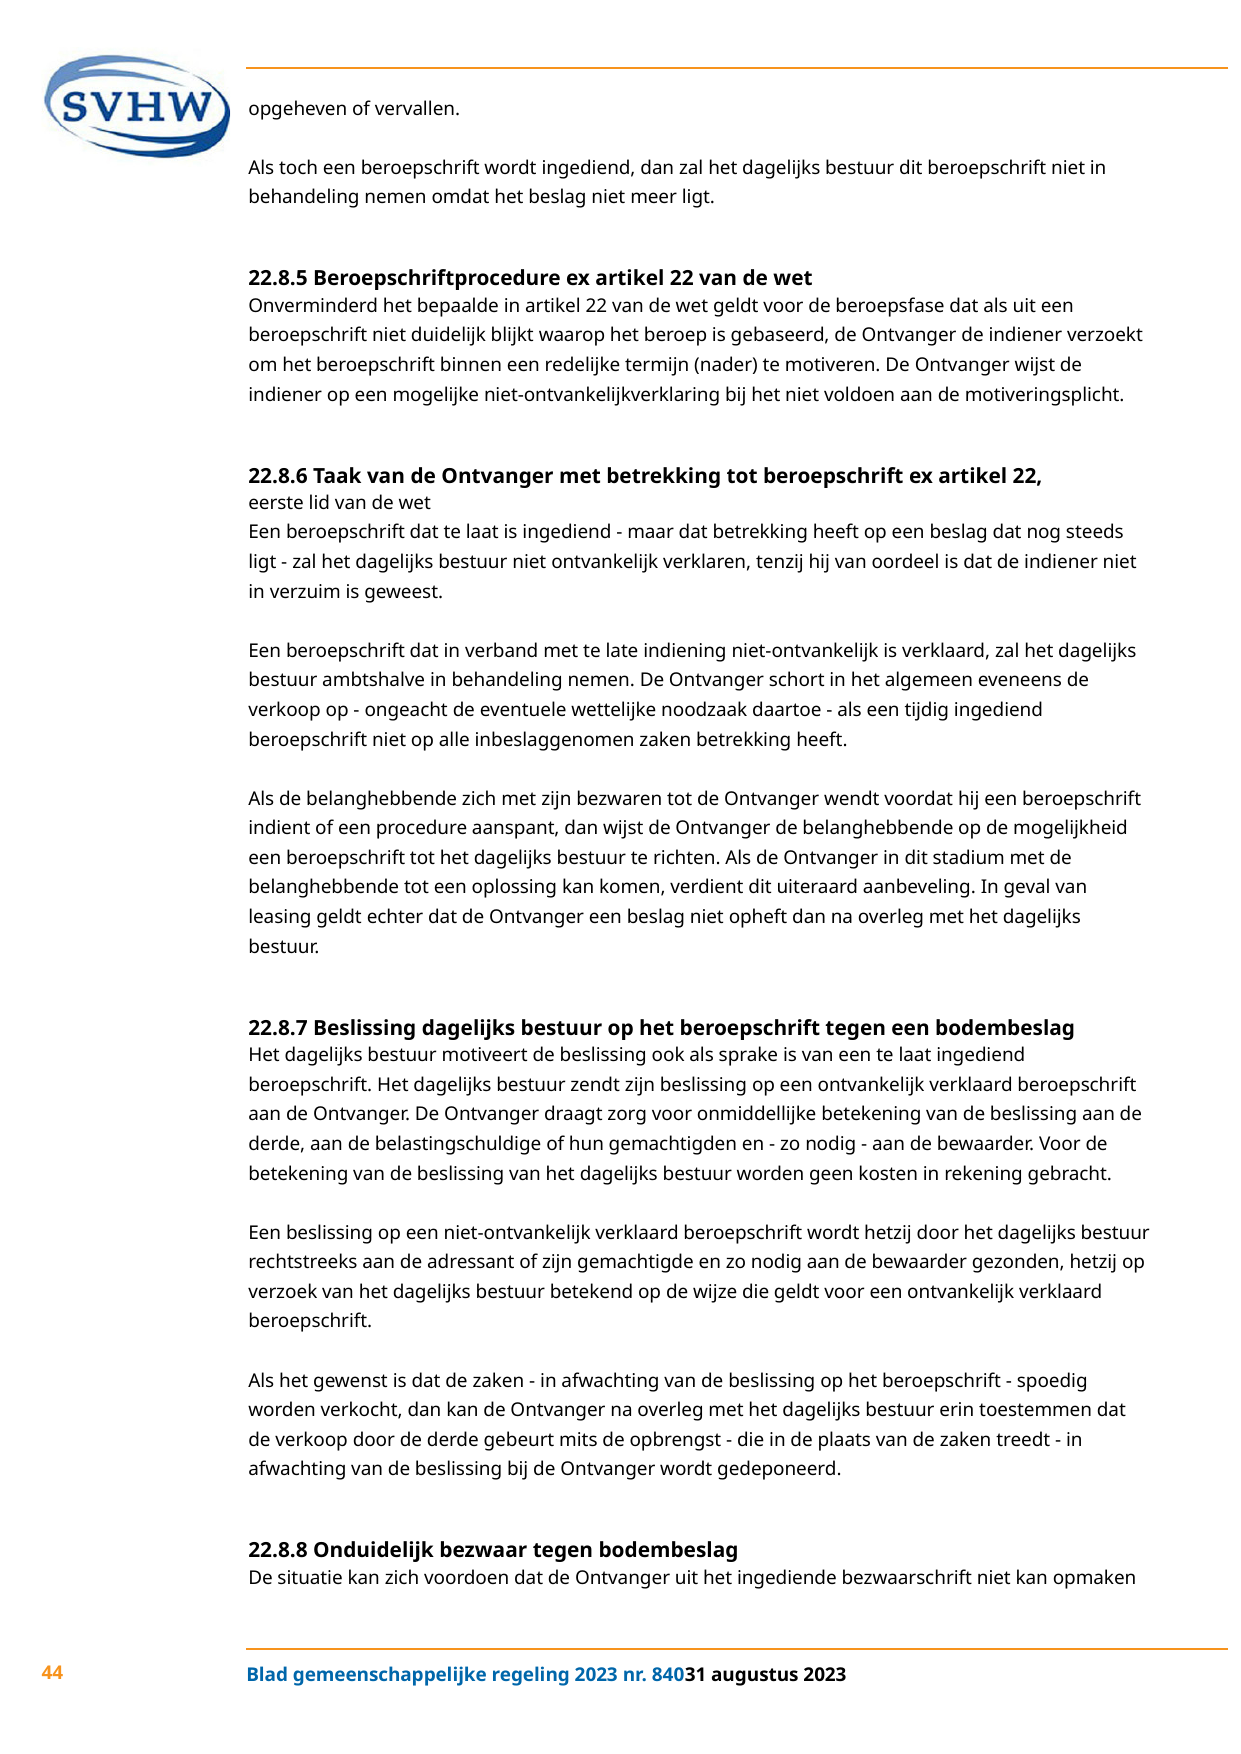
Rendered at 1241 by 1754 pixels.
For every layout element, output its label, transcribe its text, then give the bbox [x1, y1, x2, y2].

text eerste lid van de wet [248, 489, 1152, 515]
text 22.8.5 Beroepschriftprocedure ex artikel 22 van de wet [248, 263, 1152, 292]
text 22.8.7 Beslissing dagelijks bestuur op het beroepschrift tegen een bodembeslag [248, 1013, 1152, 1041]
text Een beroepschrift dat te laat is ingediend - maar dat betrekking heeft op een beslag dat nog steeds ligt - zal het dagelijks bestuur niet ontvankelijk verklaren, tenzij hij van oordeel is dat de indiener niet in verzuim is geweest. [248, 519, 1152, 604]
text Als de belanghebbende zich met zijn bezwaren tot de Ontvanger wendt voordat hij een beroepschrift indient of een procedure aanspant, dan wijst de Ontvanger de belanghebbende op de mogelijkheid een beroepschrift tot het dagelijks bestuur te richten. Als de Ontvanger in dit stadium met de belanghebbende tot een oplossing kan komen, verdient dit uiteraard aanbeveling. In geval van leasing geldt echter dat de Ontvanger een beslag niet opheft dan na overleg met het dagelijks bestuur. [248, 785, 1152, 959]
text opgeheven of vervallen. [248, 95, 1152, 121]
text Een beroepschrift dat in verband met te late indiening niet-ontvankelijk is verklaard, zal het dagelijks bestuur ambtshalve in behandeling nemen. De Ontvanger schort in het algemeen eveneens de verkoop op - ongeacht de eventuele wettelijke noodzaak daartoe - als een tijdig ingediend beroepschrift niet op alle inbeslaggenomen zaken betrekking heeft. [248, 637, 1152, 752]
text 22.8.6 Taak van de Ontvanger met betrekking tot beroepschrift ex artikel 22, [248, 461, 1152, 489]
text 22.8.8 Onduidelijk bezwaar tegen bodembeslag [248, 1536, 1152, 1564]
text Het dagelijks bestuur motiveert de beslissing ook als sprake is van een te laat ingediend beroepschrift. Het dagelijks bestuur zendt zijn beslissing op een ontvankelijk verklaard beroepschrift aan de Ontvanger. De Ontvanger draagt zorg voor onmiddellijke betekening van de beslissing aan de derde, aan de belastingschuldige of hun gemachtigden en - zo nodig - aan de bewaarder. Voor de betekening van de beslissing van het dagelijks bestuur worden geen kosten in rekening gebracht. [248, 1041, 1152, 1185]
text Als toch een beroepschrift wordt ingediend, dan zal het dagelijks bestuur dit beroepschrift niet in behandeling nemen omdat het beslag niet meer ligt. [248, 154, 1152, 209]
text Een beslissing op een niet-ontvankelijk verklaard beroepschrift wordt hetzij door het dagelijks bestuur rechtstreeks aan de adressant of zijn gemachtigde en zo nodig aan de bewaarder gezonden, hetzij op verzoek van het dagelijks bestuur betekend op de wijze die geldt voor een ontvankelijk verklaard beroepschrift. [248, 1219, 1152, 1333]
text Als het gewenst is dat de zaken - in afwachting van de beslissing op het beroepschrift - spoedig worden verkocht, dan kan de Ontvanger na overleg met het dagelijks bestuur erin toestemmen dat de verkoop door de derde gebeurt mits de opbrengst - die in de plaats van de zaken treedt - in afwachting van de beslissing bij de Ontvanger wordt gedeponeerd. [248, 1367, 1152, 1481]
text Onverminderd het bepaalde in artikel 22 van de wet geldt voor de beroepsfase dat als uit een beroepschrift niet duidelijk blijkt waarop het beroep is gebaseerd, de Ontvanger de indiener verzoekt om het beroepschrift binnen een redelijke termijn (nader) te motiveren. De Ontvanger wijst de indiener op een mogelijke niet-ontvankelijkverklaring bij het niet voldoen aan de motiveringsplicht. [248, 292, 1152, 406]
picture [41, 47, 231, 172]
text De situatie kan zich voordoen dat de Ontvanger uit het ingediende bezwaarschrift niet kan opmaken [248, 1564, 1152, 1590]
